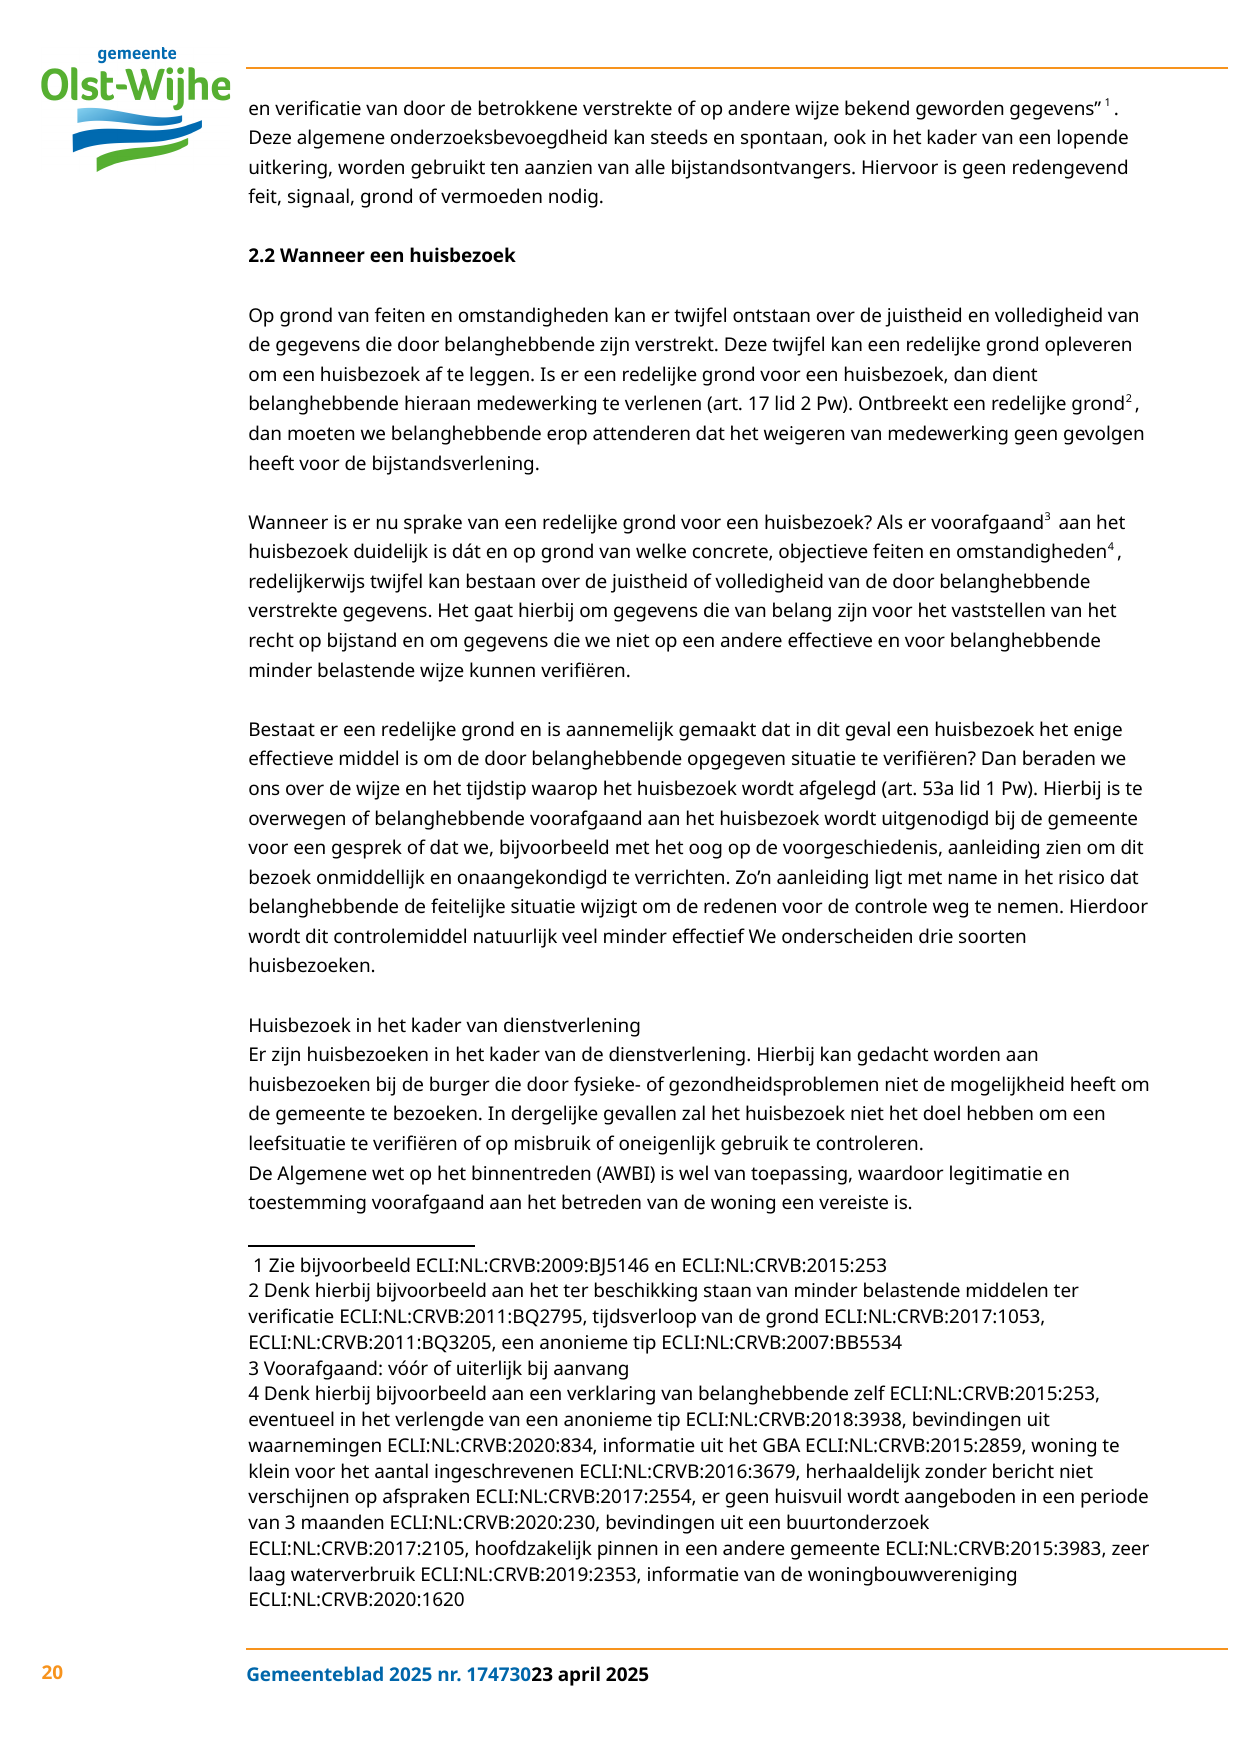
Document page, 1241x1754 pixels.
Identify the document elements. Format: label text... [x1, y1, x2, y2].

text Bestaat er een redelijke grond en is aannemelijk gemaakt dat in dit geval een huisbezoek het enige effectieve middel is om de door belanghebbende opgegeven situatie te verifiëren? Dan beraden we ons over de wijze en het tijdstip waarop het huisbezoek wordt afgelegd (art. 53a lid 1 Pw). Hierbij is te overwegen of belanghebbende voorafgaand aan het huisbezoek wordt uitgenodigd bij de gemeente voor een gesprek of dat we, bijvoorbeeld met het oog op de voorgeschiedenis, aanleiding zien om dit bezoek onmiddellijk en onaangekondigd te verrichten. Zo’n aanleiding ligt met name in het risico dat belanghebbende de feitelijke situatie wijzigt om de redenen voor de controle weg te nemen. Hierdoor wordt dit controlemiddel natuurlijk veel minder effectief We onderscheiden drie soorten huisbezoeken. [248, 716, 1152, 978]
text Op grond van feiten en omstandigheden kan er twijfel ontstaan over de juistheid en volledigheid van de gegevens die door belanghebbende zijn verstrekt. Deze twijfel kan een redelijke grond opleveren om een huisbezoek af te leggen. Is er een redelijke grond voor een huisbezoek, dan dient belanghebbende hieraan medewerking te verlenen (art. 17 lid 2 Pw). Ontbreekt een redelijke grond, dan moeten we belanghebbende erop attenderen dat het weigeren van medewerking geen gevolgen heeft voor de bijstandsverlening. [248, 302, 1152, 476]
text Denk hierbij bijvoorbeeld aan een verklaring van belanghebbende zelf ECLI:NL:CRVB:2015:253, eventueel in het verlengde van een anonieme tip ECLI:NL:CRVB:2018:3938, bevindingen uit waarnemingen ECLI:NL:CRVB:2020:834, informatie uit het GBA ECLI:NL:CRVB:2015:2859, woning te klein voor het aantal ingeschrevenen ECLI:NL:CRVB:2016:3679, herhaaldelijk zonder bericht niet verschijnen op afspraken ECLI:NL:CRVB:2017:2554, er geen huisvuil wordt aangeboden in een periode van 3 maanden ECLI:NL:CRVB:2020:230, bevindingen uit een buurtonderzoek ECLI:NL:CRVB:2017:2105, hoofdzakelijk pinnen in een andere gemeente ECLI:NL:CRVB:2015:3983, zeer laag waterverbruik ECLI:NL:CRVB:2019:2353, informatie van de woningbouwvereniging ECLI:NL:CRVB:2020:1620 [248, 1381, 1152, 1612]
text De Algemene wet op het binnentreden (AWBI) is wel van toepassing, waardoor legitimatie en toestemming voorafgaand aan het betreden van de woning een vereiste is. [248, 1160, 1152, 1215]
text Huisbezoek in het kader van dienstverlening [248, 1012, 1152, 1038]
text Wanneer is er nu sprake van een redelijke grond voor een huisbezoek? Als er voorafgaand aan het huisbezoek duidelijk is dát en op grond van welke concrete, objectieve feiten en omstandigheden, redelijkerwijs twijfel kan bestaan over de juistheid of volledigheid van de door belanghebbende verstrekte gegevens. Het gaat hierbij om gegevens die van belang zijn voor het vaststellen van het recht op bijstand en om gegevens die we niet op een andere effectieve en voor belanghebbende minder belastende wijze kunnen verifiëren. [248, 509, 1152, 683]
text Denk hierbij bijvoorbeeld aan het ter beschikking staan van minder belastende middelen ter verificatie ECLI:NL:CRVB:2011:BQ2795, tijdsverloop van de grond ECLI:NL:CRVB:2017:1053, ECLI:NL:CRVB:2011:BQ3205, een anonieme tip ECLI:NL:CRVB:2007:BB5534 [248, 1278, 1152, 1355]
picture [41, 47, 231, 172]
text Er zijn huisbezoeken in het kader van de dienstverlening. Hierbij kan gedacht worden aan huisbezoeken bij de burger die door fysieke- of gezondheidsproblemen niet de mogelijkheid heeft om de gemeente te bezoeken. In dergelijke gevallen zal het huisbezoek niet het doel hebben om een leefsituatie te verifiëren of op misbruik of oneigenlijk gebruik te controleren. [248, 1041, 1152, 1156]
text en verificatie van door de betrokkene verstrekte of op andere wijze bekend geworden gegevens”. Deze algemene onderzoeksbevoegdheid kan steeds en spontaan, ook in het kader van een lopende uitkering, worden gebruikt ten aanzien van alle bijstandsontvangers. Hiervoor is geen redengevend feit, signaal, grond of vermoeden nodig. [248, 95, 1152, 209]
text 2.2 Wanneer een huisbezoek [248, 243, 1152, 268]
text Voorafgaand: vóór of uiterlijk bij aanvang [248, 1355, 1152, 1381]
text Zie bijvoorbeeld ECLI:NL:CRVB:2009:BJ5146 en ECLI:NL:CRVB:2015:253 [248, 1252, 1152, 1278]
